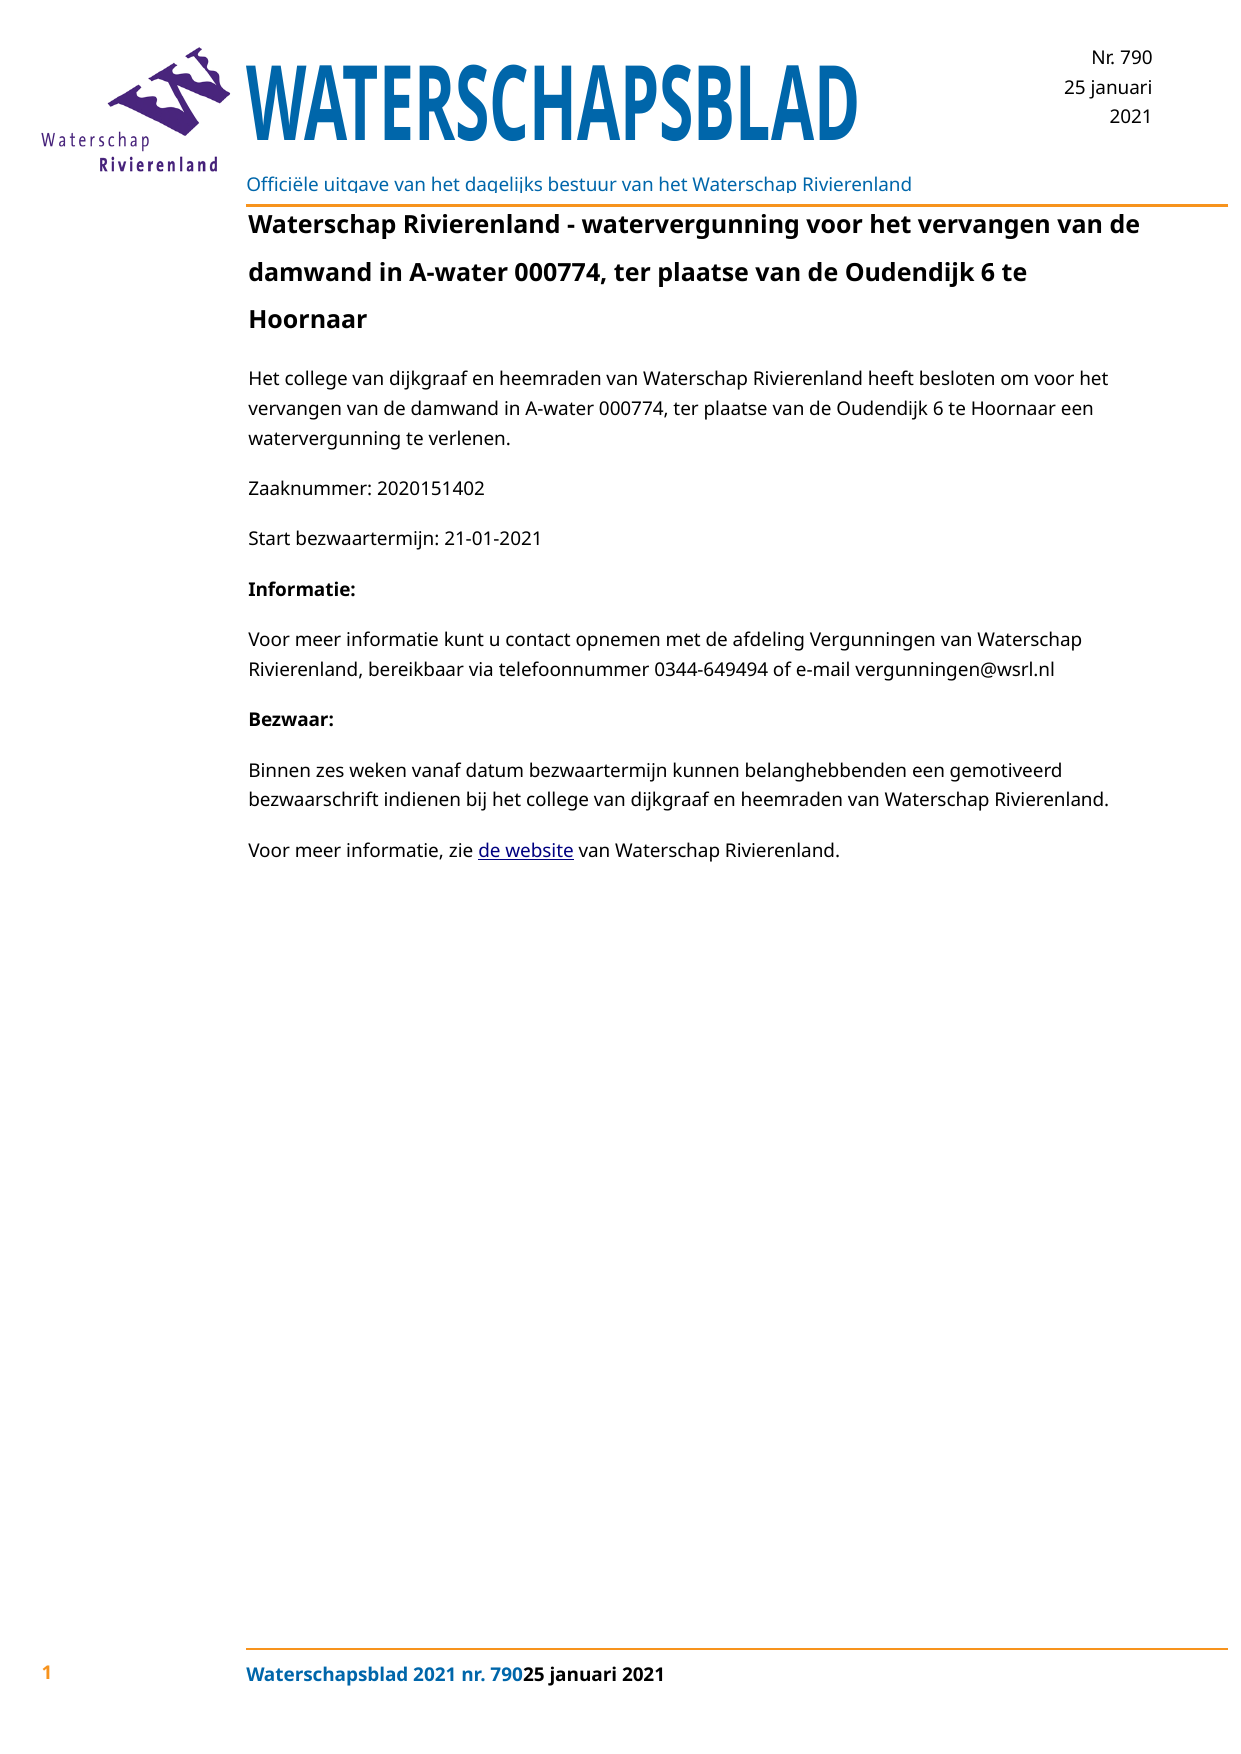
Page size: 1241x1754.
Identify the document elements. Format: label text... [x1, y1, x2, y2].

text Waterschap Rivierenland - watervergunning voor het vervangen van de damwand in A-water 000774, ter plaatse van de Oudendijk 6 te Hoornaar [248, 207, 1152, 336]
text Zaaknummer: 2020151402 [248, 475, 1152, 501]
text Voor meer informatie, zie de website van Waterschap Rivierenland. [248, 837, 1152, 862]
text Bezwaar: [248, 706, 1152, 732]
text Binnen zes weken vanaf datum bezwaartermijn kunnen belanghebbenden een gemotiveerd bezwaarschrift indienen bij het college van dijkgraaf en heemraden van Waterschap Rivierenland. [248, 757, 1152, 812]
text Informatie: [248, 576, 1152, 602]
picture [41, 47, 231, 172]
text Start bezwaartermijn: 21-01-2021 [248, 526, 1152, 551]
text Het college van dijkgraaf en heemraden van Waterschap Rivierenland heeft besloten om voor het vervangen van de damwand in A-water 000774, ter plaatse van de Oudendijk 6 te Hoornaar een watervergunning te verlenen. [248, 366, 1152, 450]
text Voor meer informatie kunt u contact opnemen met de afdeling Vergunningen van Waterschap Rivierenland, bereikbaar via telefoonnummer 0344-649494 of e-mail vergunningen@wsrl.nl [248, 626, 1152, 682]
